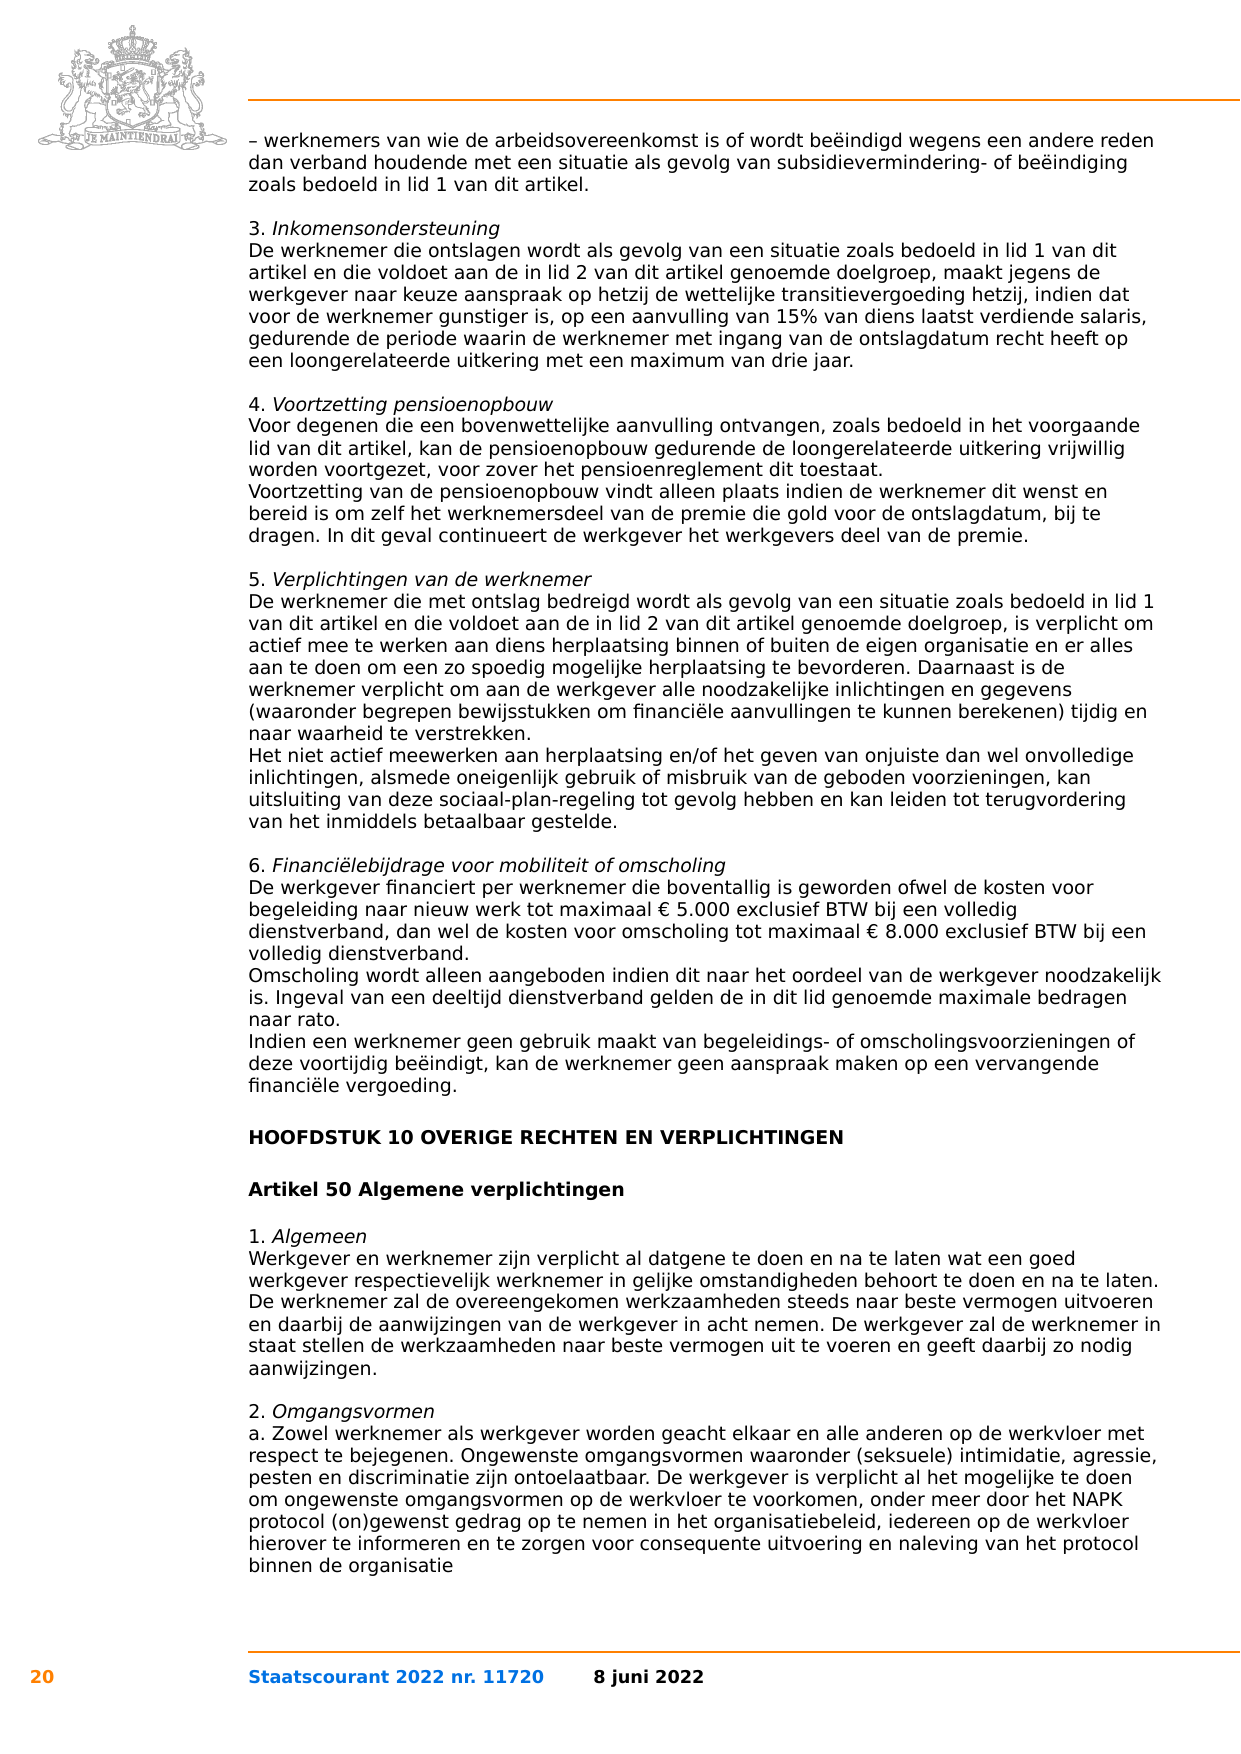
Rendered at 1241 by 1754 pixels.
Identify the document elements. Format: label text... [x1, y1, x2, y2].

subtitle Artikel 50 Algemene verplichtingen [248, 1178, 1163, 1201]
text Het niet actief meewerken aan herplaatsing en/of het geven van onjuiste dan wel onvolledige inlichtingen, alsmede oneigenlijk gebruik of misbruik van de geboden voorzieningen, kan uitsluiting van deze sociaal-plan-regeling tot gevolg hebben en kan leiden tot terugvordering van het inmiddels betaalbaar gestelde. [248, 745, 1163, 833]
text a. Zowel werknemer als werkgever worden geacht elkaar en alle anderen op de werkvloer met respect te bejegenen. Ongewenste omgangsvormen waaronder (seksuele) intimidatie, agressie, pesten en discriminatie zijn ontoelaatbaar. De werkgever is verplicht al het mogelijke te doen om ongewenste omgangsvormen op de werkvloer te voorkomen, onder meer door het NAPK protocol (on)gewenst gedrag op te nemen in het organisatiebeleid, iedereen op de werkvloer hierover te informeren en te zorgen voor consequente uitvoering en naleving van het protocol binnen de organisatie [248, 1423, 1163, 1577]
text 4. Voortzetting pensioenopbouw [248, 393, 1163, 415]
text 1. Algemeen [248, 1226, 1163, 1247]
text – werknemers van wie de arbeidsovereenkomst is of wordt beëindigd wegens een andere reden dan verband houdende met een situatie als gevolg van subsidievermindering- of beëindiging zoals bedoeld in lid 1 van dit artikel. [248, 130, 1163, 196]
text Voor degenen die een bovenwettelijke aanvulling ontvangen, zoals bedoeld in het voorgaande lid van dit artikel, kan de pensioenopbouw gedurende de loongerelateerde uitkering vrijwillig worden voortgezet, voor zover het pensioenreglement dit toestaat. [248, 415, 1163, 481]
text 3. Inkomensondersteuning [248, 218, 1163, 240]
picture [38, 25, 227, 150]
text 2. Omgangsvormen [248, 1401, 1163, 1423]
text 6. Financiëlebijdrage voor mobiliteit of omscholing [248, 855, 1163, 877]
text Werkgever en werknemer zijn verplicht al datgene te doen en na te laten wat een goed werkgever respectievelijk werknemer in gelijke omstandigheden behoort te doen en na te laten. De werknemer zal de overeengekomen werkzaamheden steeds naar beste vermogen uitvoeren en daarbij de aanwijzingen van de werkgever in acht nemen. De werkgever zal de werknemer in staat stellen de werkzaamheden naar beste vermogen uit te voeren en geeft daarbij zo nodig aanwijzingen. [248, 1247, 1163, 1379]
text Omscholing wordt alleen aangeboden indien dit naar het oordeel van de werkgever noodzakelijk is. Ingeval van een deeltijd dienstverband gelden de in dit lid genoemde maximale bedragen naar rato. [248, 965, 1163, 1031]
text De werknemer die met ontslag bedreigd wordt als gevolg van een situatie zoals bedoeld in lid 1 van dit artikel en die voldoet aan de in lid 2 van dit artikel genoemde doelgroep, is verplicht om actief mee te werken aan diens herplaatsing binnen of buiten de eigen organisatie en er alles aan te doen om een zo spoedig mogelijke herplaatsing te bevorderen. Daarnaast is de werknemer verplicht om aan de werkgever alle noodzakelijke inlichtingen en gegevens (waaronder begrepen bewijsstukken om financiële aanvullingen te kunnen berekenen) tijdig en naar waarheid te verstrekken. [248, 591, 1163, 745]
text Voortzetting van de pensioenopbouw vindt alleen plaats indien de werknemer dit wenst en bereid is om zelf het werknemersdeel van de premie die gold voor de ontslagdatum, bij te dragen. In dit geval continueert de werkgever het werkgevers deel van de premie. [248, 481, 1163, 547]
text Indien een werknemer geen gebruik maakt van begeleidings- of omscholingsvoorzieningen of deze voortijdig beëindigt, kan de werknemer geen aanspraak maken op een vervangende financiële vergoeding. [248, 1031, 1163, 1097]
text 5. Verplichtingen van de werknemer [248, 569, 1163, 591]
text De werknemer die ontslagen wordt als gevolg van een situatie zoals bedoeld in lid 1 van dit artikel en die voldoet aan de in lid 2 van dit artikel genoemde doelgroep, maakt jegens de werkgever naar keuze aanspraak op hetzij de wettelijke transitievergoeding hetzij, indien dat voor de werknemer gunstiger is, op een aanvulling van 15% van diens laatst verdiende salaris, gedurende de periode waarin de werknemer met ingang van de ontslagdatum recht heeft op een loongerelateerde uitkering met een maximum van drie jaar. [248, 240, 1163, 372]
text De werkgever financiert per werknemer die boventallig is geworden ofwel de kosten voor begeleiding naar nieuw werk tot maximaal € 5.000 exclusief BTW bij een volledig dienstverband, dan wel de kosten voor omscholing tot maximaal € 8.000 exclusief BTW bij een volledig dienstverband. [248, 877, 1163, 965]
subtitle HOOFDSTUK 10 OVERIGE RECHTEN EN VERPLICHTINGEN [248, 1127, 1163, 1148]
